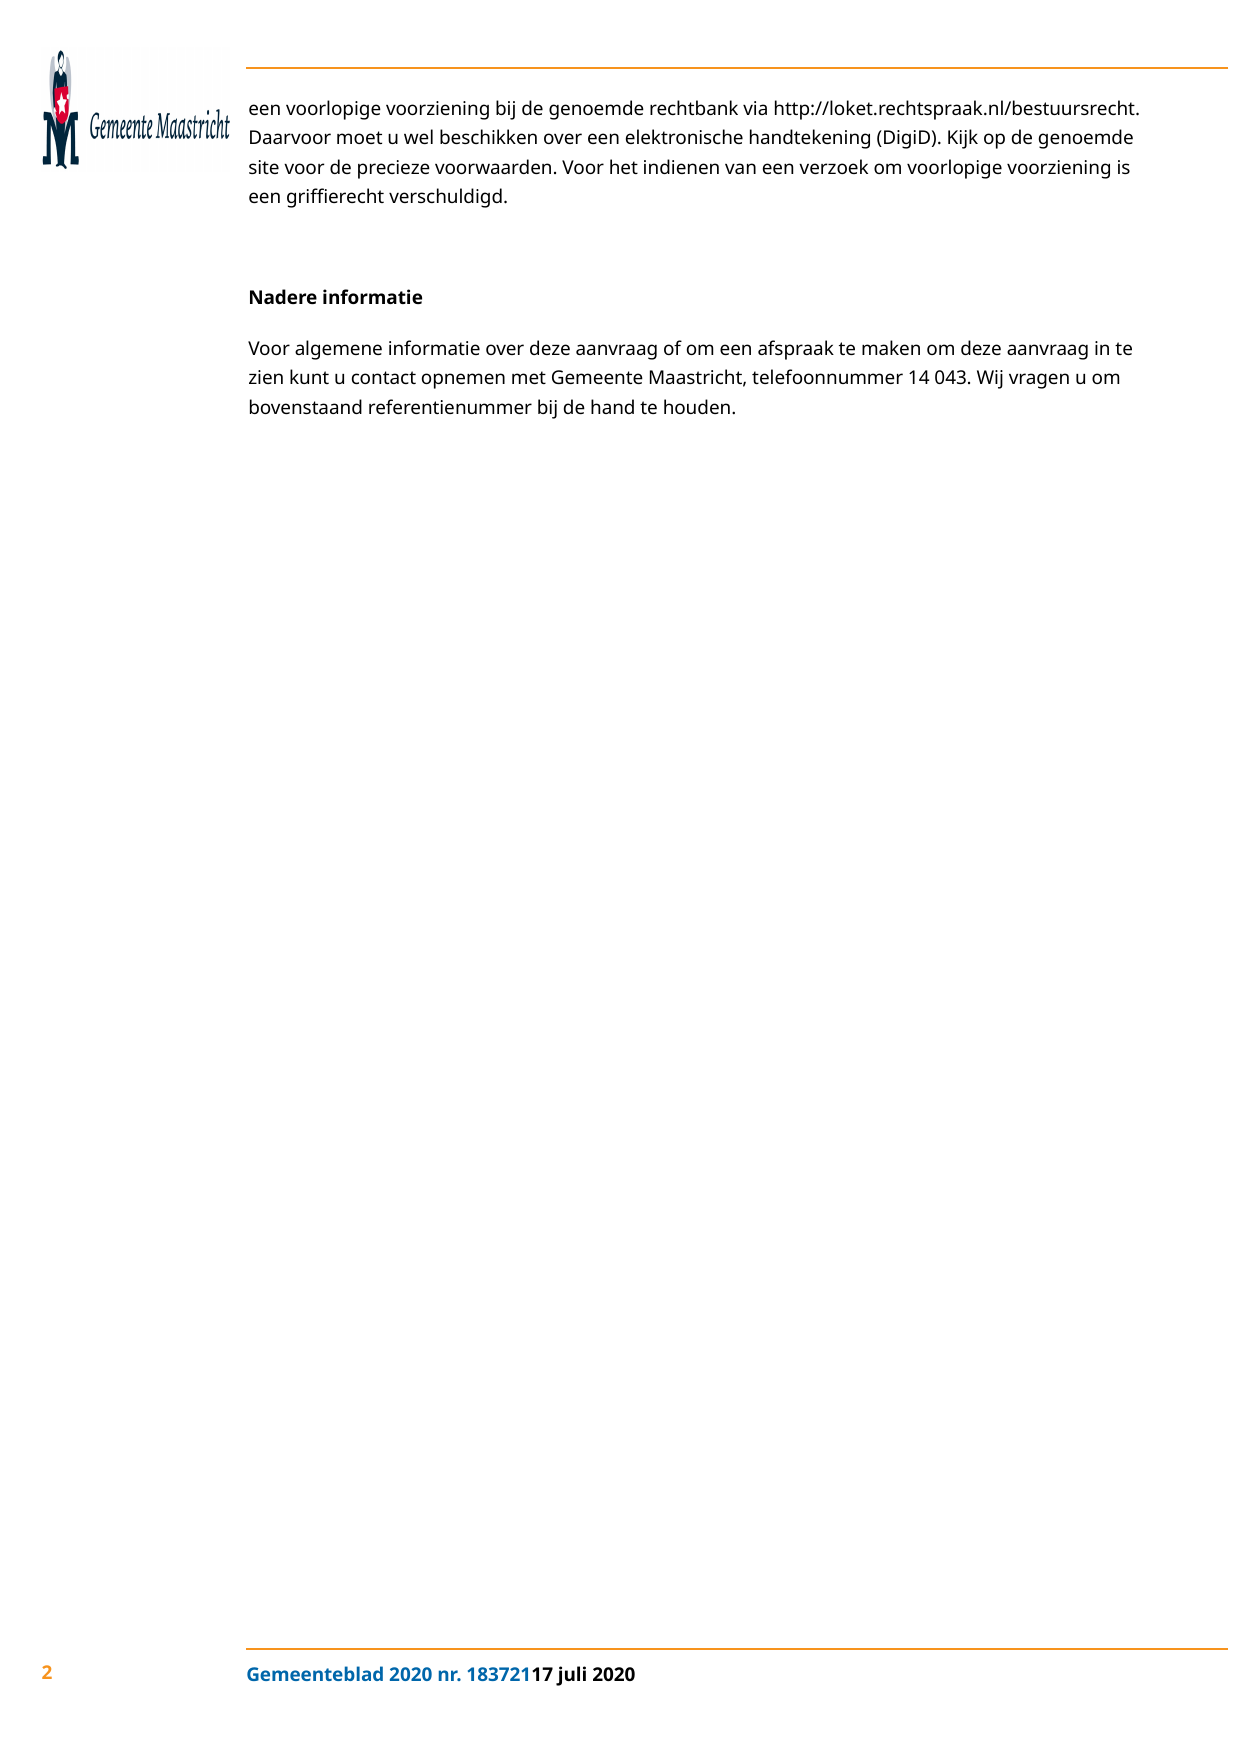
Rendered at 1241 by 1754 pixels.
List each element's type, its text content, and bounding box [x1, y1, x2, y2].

picture [41, 47, 231, 172]
text Nadere informatie [248, 284, 1152, 310]
text een voorlopige voorziening bij de genoemde rechtbank via http://loket.rechtspraak.nl/bestuursrecht. Daarvoor moet u wel beschikken over een elektronische handtekening (DigiD). Kijk op de genoemde site voor de precieze voorwaarden. Voor het indienen van een verzoek om voorlopige voorziening is een griffierecht verschuldigd. [248, 95, 1152, 209]
text Voor algemene informatie over deze aanvraag of om een afspraak te maken om deze aanvraag in te zien kunt u contact opnemen met Gemeente Maastricht, telefoonnummer 14 043. Wij vragen u om bovenstaand referentienummer bij de hand te houden. [248, 335, 1152, 420]
